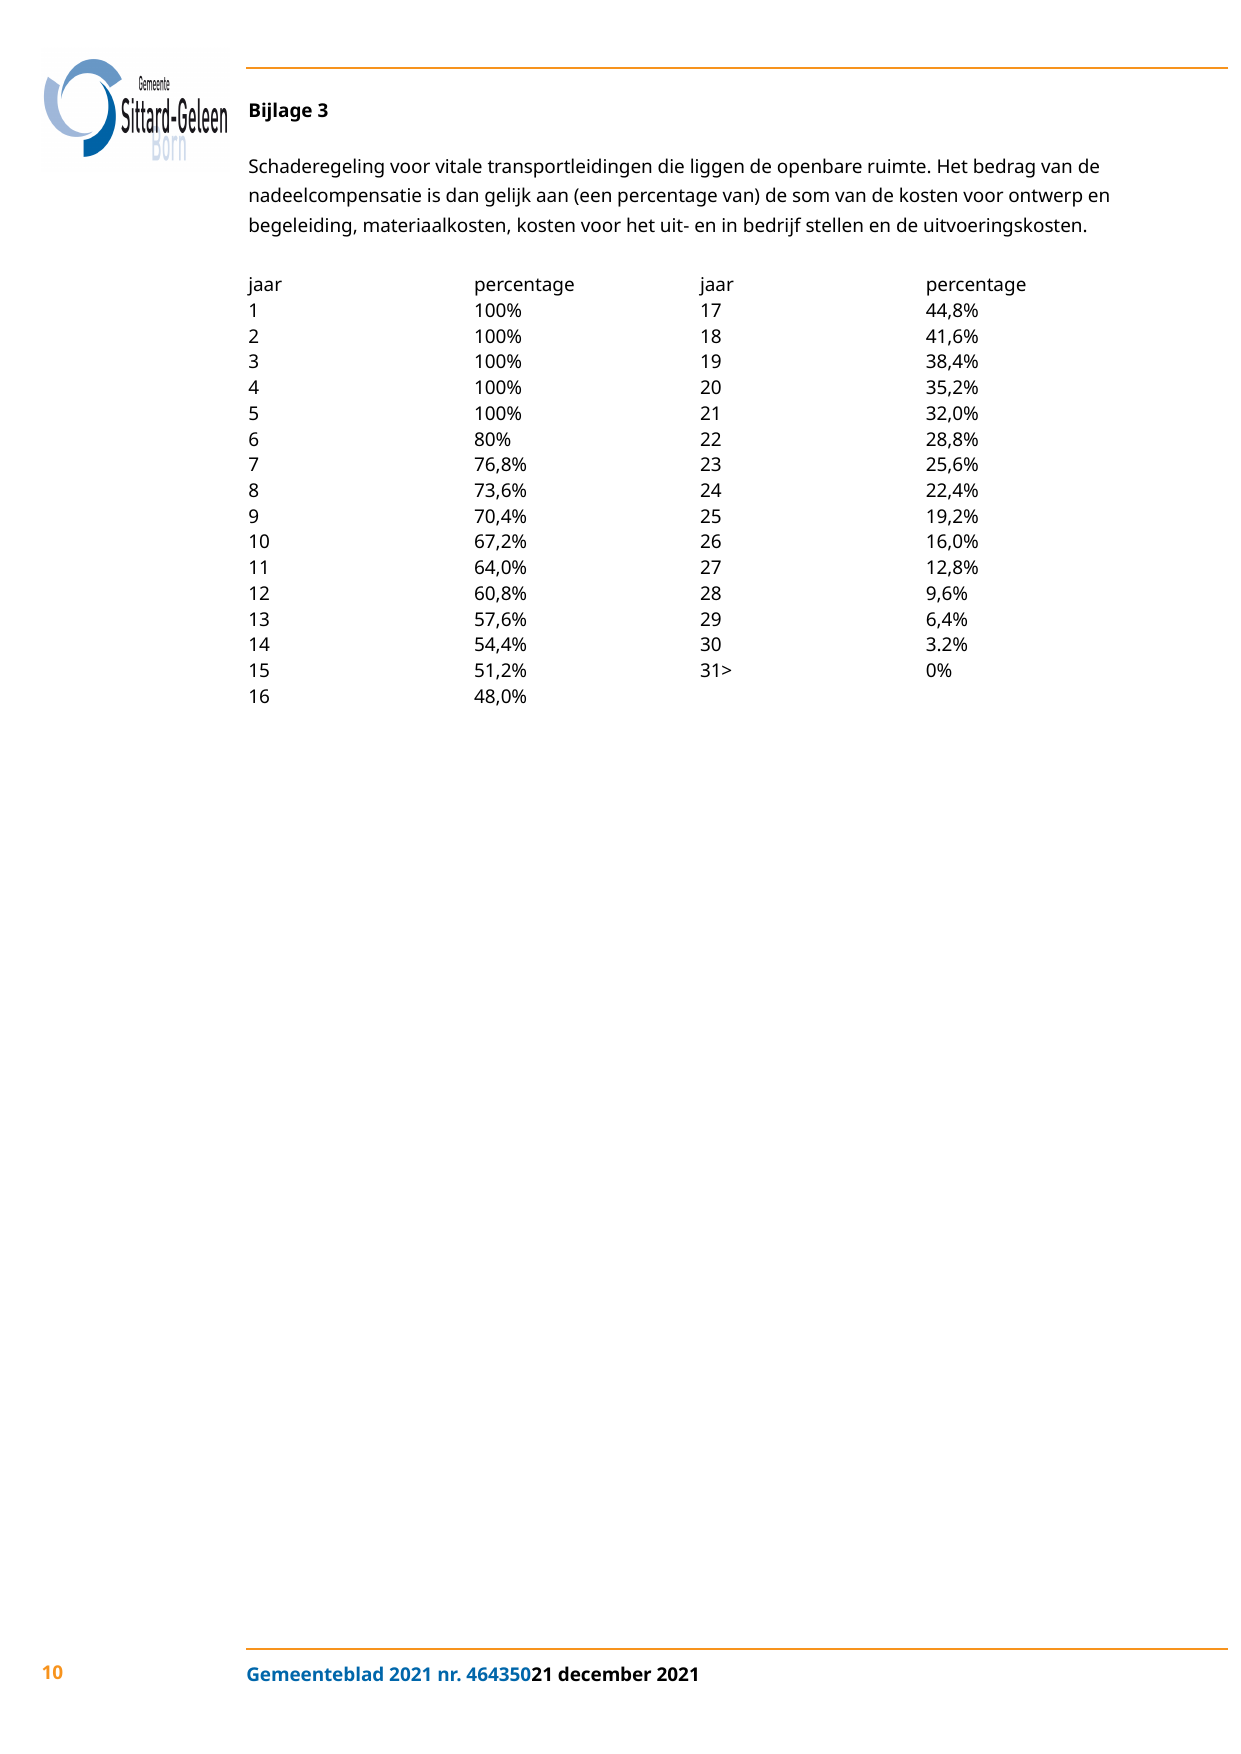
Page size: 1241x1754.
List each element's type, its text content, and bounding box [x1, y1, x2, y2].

table_cell 51,2% [474, 657, 700, 683]
table_cell 64,0% [474, 554, 700, 580]
table_cell 18 [700, 323, 926, 348]
table_cell 67,2% [474, 529, 700, 554]
table_cell 23 [700, 451, 926, 477]
table_cell 38,4% [926, 349, 1152, 374]
table_cell 2 [248, 323, 474, 348]
table_header percentage [474, 271, 700, 297]
table_cell 8 [248, 477, 474, 503]
table_cell 35,2% [926, 374, 1152, 400]
table_cell 70,4% [474, 503, 700, 529]
table_cell 19,2% [926, 503, 1152, 529]
table_cell 24 [700, 477, 926, 503]
table_cell 25,6% [926, 451, 1152, 477]
table_cell 76,8% [474, 451, 700, 477]
table_cell 48,0% [474, 683, 700, 709]
table_cell 44,8% [926, 297, 1152, 323]
table_cell 11 [248, 554, 474, 580]
table_cell 9 [248, 503, 474, 529]
table_cell 20 [700, 374, 926, 400]
text Bijlage 3 [248, 95, 1152, 123]
text Schaderegeling voor vitale transportleidingen die liggen de openbare ruimte. Het bedrag van de nadeelcompensatie is dan gelijk aan (een percentage van) de som van de kosten voor ontwerp en begeleiding, materiaalkosten, kosten voor het uit- en in bedrijf stellen en de uitvoeringskosten. [248, 153, 1152, 238]
table_cell 9,6% [926, 580, 1152, 606]
table_cell 15 [248, 657, 474, 683]
table_cell 0% [926, 657, 1152, 683]
table_cell 27 [700, 554, 926, 580]
table_cell 100% [474, 297, 700, 323]
table_cell 12 [248, 580, 474, 606]
table_cell 57,6% [474, 606, 700, 632]
table_cell 22 [700, 426, 926, 451]
table_cell 16,0% [926, 529, 1152, 554]
table_cell 10 [248, 529, 474, 554]
table_cell 60,8% [474, 580, 700, 606]
table_cell 29 [700, 606, 926, 632]
table_cell [926, 683, 1152, 709]
table_cell 100% [474, 400, 700, 426]
table_cell [700, 683, 926, 709]
table_cell 41,6% [926, 323, 1152, 348]
table_cell 31> [700, 657, 926, 683]
table_cell 5 [248, 400, 474, 426]
table_cell 6 [248, 426, 474, 451]
table_header jaar [700, 271, 926, 297]
table_cell 32,0% [926, 400, 1152, 426]
table_cell 25 [700, 503, 926, 529]
table_cell 19 [700, 349, 926, 374]
table_cell 26 [700, 529, 926, 554]
table_cell 7 [248, 451, 474, 477]
table_cell 21 [700, 400, 926, 426]
table_cell 3 [248, 349, 474, 374]
table_cell 73,6% [474, 477, 700, 503]
table_cell 6,4% [926, 606, 1152, 632]
picture [41, 47, 231, 172]
table_header jaar [248, 271, 474, 297]
table_cell 17 [700, 297, 926, 323]
table_cell 3.2% [926, 632, 1152, 657]
table_cell 100% [474, 323, 700, 348]
table_cell 1 [248, 297, 474, 323]
table_cell 13 [248, 606, 474, 632]
table_cell 22,4% [926, 477, 1152, 503]
table_cell 4 [248, 374, 474, 400]
table_cell 14 [248, 632, 474, 657]
table_cell 30 [700, 632, 926, 657]
table_cell 28,8% [926, 426, 1152, 451]
table_cell 28 [700, 580, 926, 606]
table_cell 12,8% [926, 554, 1152, 580]
table_cell 100% [474, 349, 700, 374]
table_cell 100% [474, 374, 700, 400]
table_header percentage [926, 271, 1152, 297]
table_cell 80% [474, 426, 700, 451]
table_cell 54,4% [474, 632, 700, 657]
table_cell 16 [248, 683, 474, 709]
